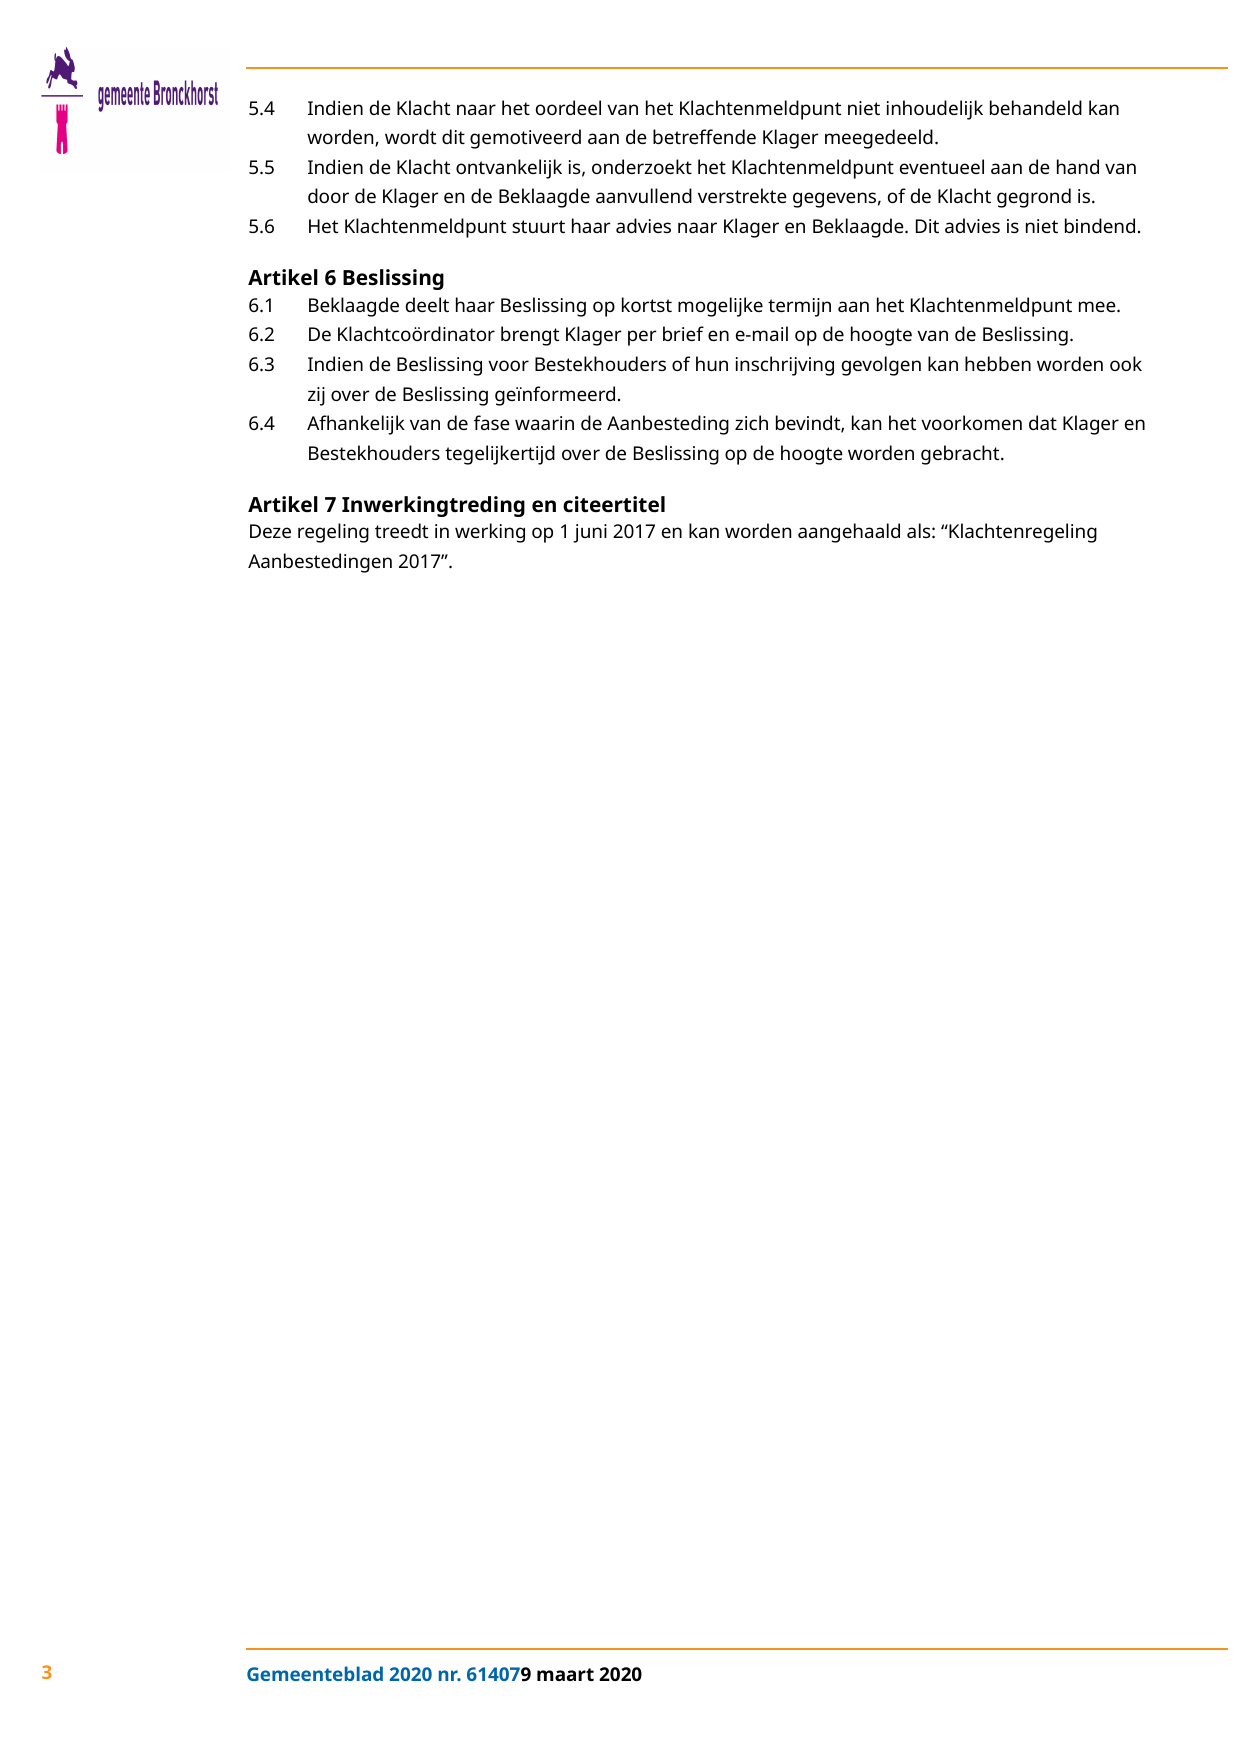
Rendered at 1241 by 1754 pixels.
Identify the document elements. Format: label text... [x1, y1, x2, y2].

text Artikel 6 Beslissing [248, 263, 1152, 292]
list Het Klachtenmeldpunt stuurt haar advies naar Klager en Beklaagde. Dit advies is niet bindend. [248, 213, 1152, 239]
list Indien de Klacht ontvankelijk is, onderzoekt het Klachtenmeldpunt eventueel aan de hand van door de Klager en de Beklaagde aanvullend verstrekte gegevens, of de Klacht gegrond is. [248, 154, 1152, 209]
list Indien de Beslissing voor Bestekhouders of hun inschrijving gevolgen kan hebben worden ook zij over de Beslissing geïnformeerd. [248, 351, 1152, 406]
picture [41, 47, 231, 172]
text Artikel 7 Inwerkingtreding en citeertitel [248, 490, 1152, 519]
list Beklaagde deelt haar Beslissing op kortst mogelijke termijn aan het Klachtenmeldpunt mee. [248, 292, 1152, 318]
text Deze regeling treedt in werking op 1 juni 2017 en kan worden aangehaald als: “Klachtenregeling Aanbestedingen 2017”. [248, 519, 1152, 574]
list De Klachtcoördinator brengt Klager per brief en e-mail op de hoogte van de Beslissing. [248, 322, 1152, 347]
list Indien de Klacht naar het oordeel van het Klachtenmeldpunt niet inhoudelijk behandeld kan worden, wordt dit gemotiveerd aan de betreffende Klager meegedeeld. [248, 95, 1152, 150]
list Afhankelijk van de fase waarin de Aanbesteding zich bevindt, kan het voorkomen dat Klager en Bestekhouders tegelijkertijd over de Beslissing op de hoogte worden gebracht. [248, 410, 1152, 466]
